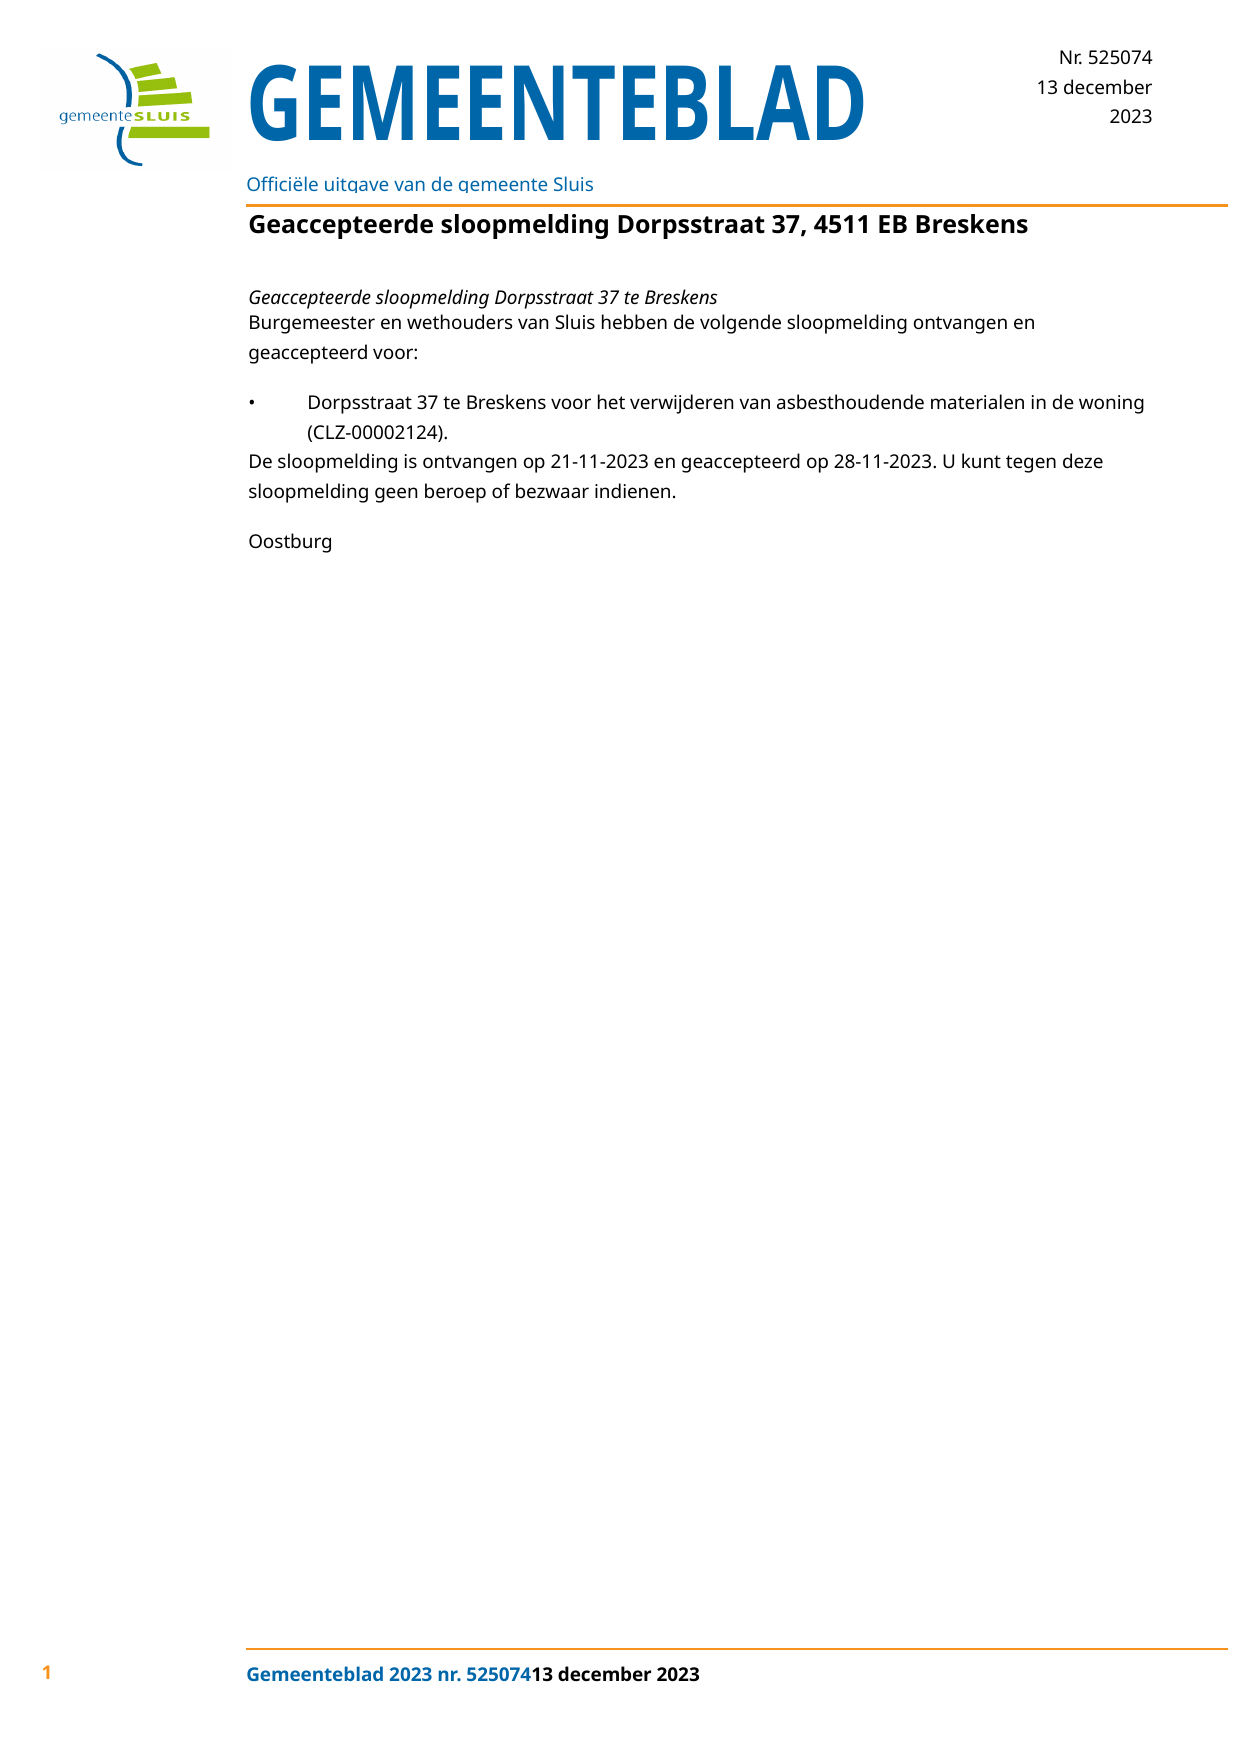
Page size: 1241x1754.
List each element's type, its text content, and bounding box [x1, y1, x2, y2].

text De sloopmelding is ontvangen op 21-11-2023 en geaccepteerd op 28-11-2023. U kunt tegen deze sloopmelding geen beroep of bezwaar indienen. [248, 449, 1152, 504]
text Oostburg [248, 529, 1152, 554]
text Geaccepteerde sloopmelding Dorpsstraat 37 te Breskens [248, 284, 1152, 309]
picture [41, 47, 231, 172]
text Burgemeester en wethouders van Sluis hebben de volgende sloopmelding ontvangen en geaccepteerd voor: [248, 309, 1152, 365]
list Dorpsstraat 37 te Breskens voor het verwijderen van asbesthoudende materialen in de woning (CLZ-00002124). [248, 389, 1152, 445]
text Geaccepteerde sloopmelding Dorpsstraat 37, 4511 EB Breskens [248, 207, 1152, 241]
